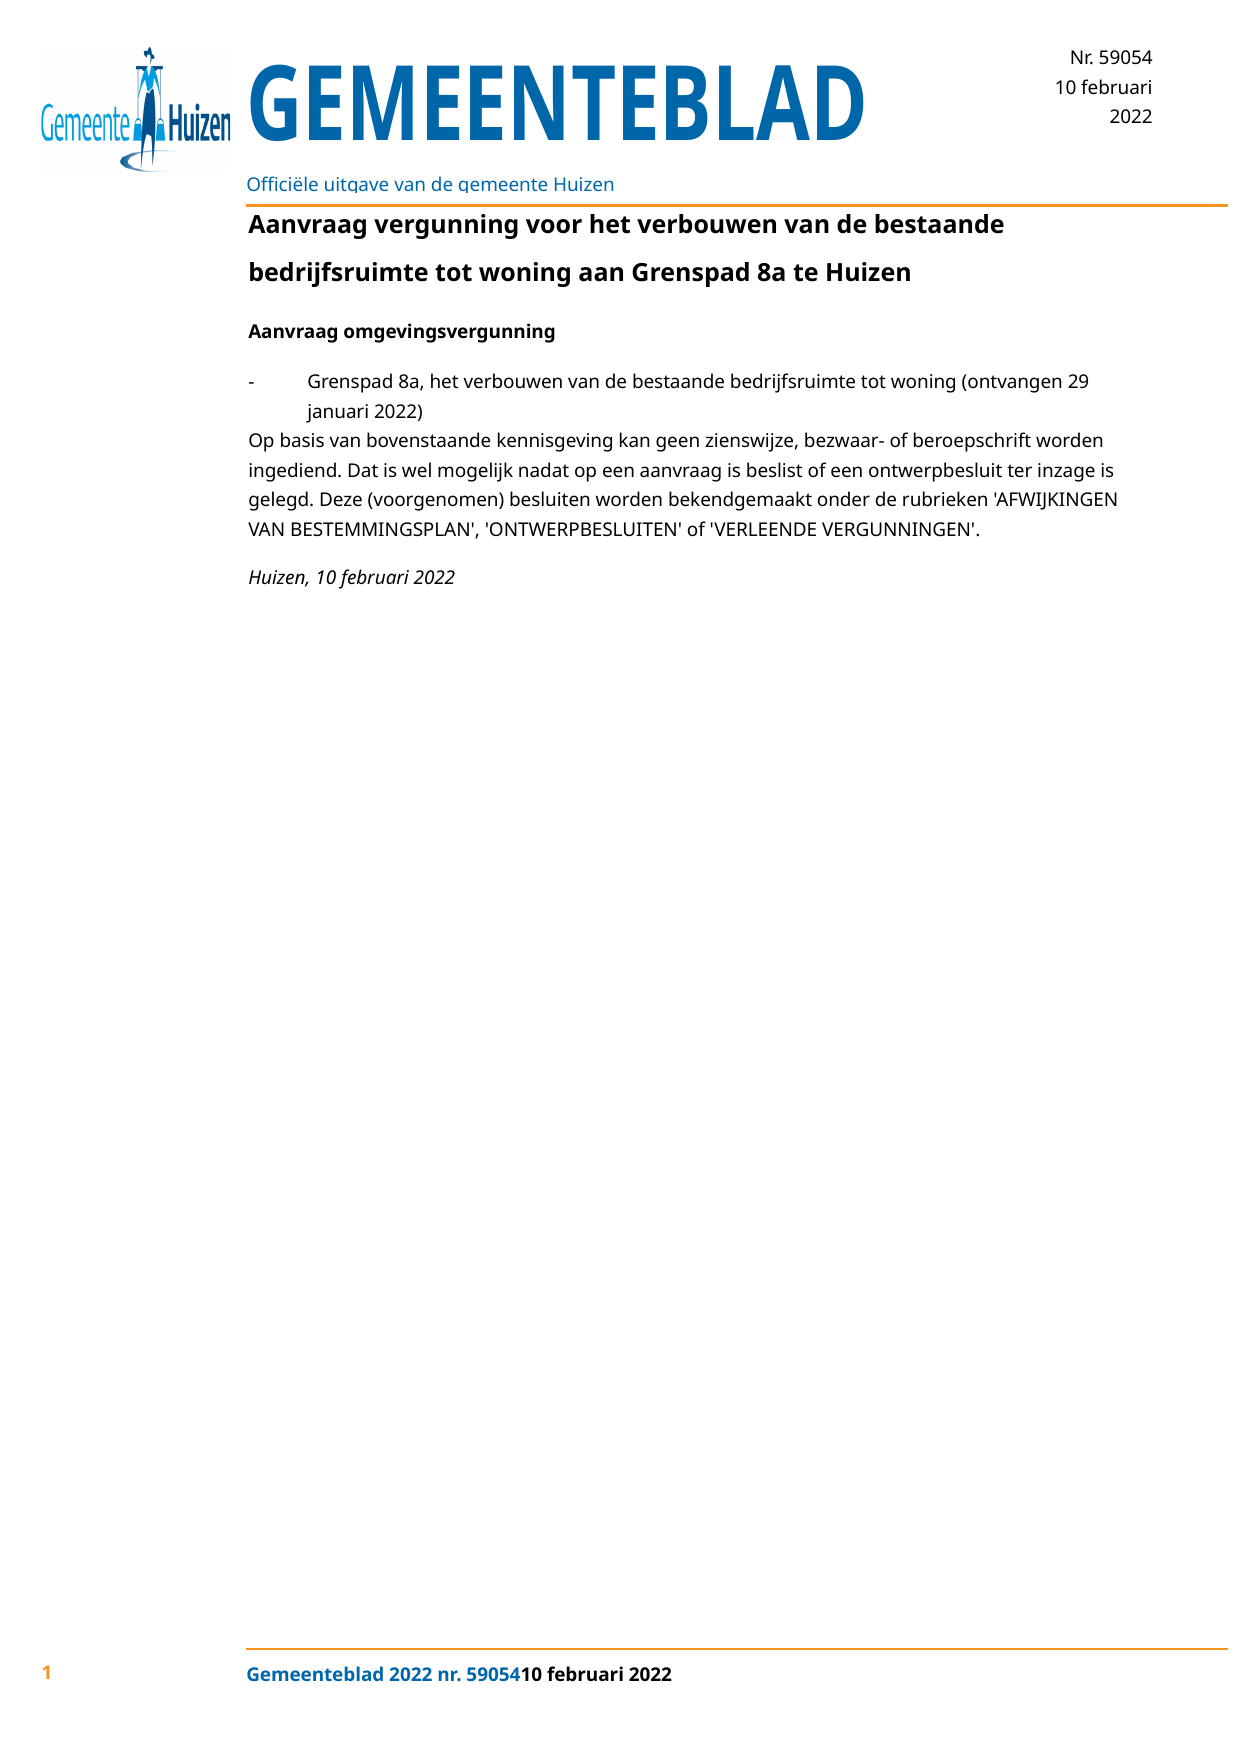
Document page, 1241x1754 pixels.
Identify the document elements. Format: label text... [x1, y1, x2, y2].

text Huizen, 10 februari 2022 [248, 564, 1152, 590]
list Grenspad 8a, het verbouwen van de bestaande bedrijfsruimte tot woning (ontvangen 29 januari 2022) [248, 368, 1152, 424]
picture [41, 47, 231, 172]
text Op basis van bovenstaande kennisgeving kan geen zienswijze, bezwaar- of beroepschrift worden ingediend. Dat is wel mogelijk nadat op een aanvraag is beslist of een ontwerpbesluit ter inzage is gelegd. Deze (voorgenomen) besluiten worden bekendgemaakt onder de rubrieken 'AFWIJKINGEN VAN BESTEMMINGSPLAN', 'ONTWERPBESLUITEN' of 'VERLEENDE VERGUNNINGEN'. [248, 427, 1152, 542]
text Aanvraag vergunning voor het verbouwen van de bestaande bedrijfsruimte tot woning aan Grenspad 8a te Huizen [248, 207, 1152, 288]
text Aanvraag omgevingsvergunning [248, 318, 1152, 344]
